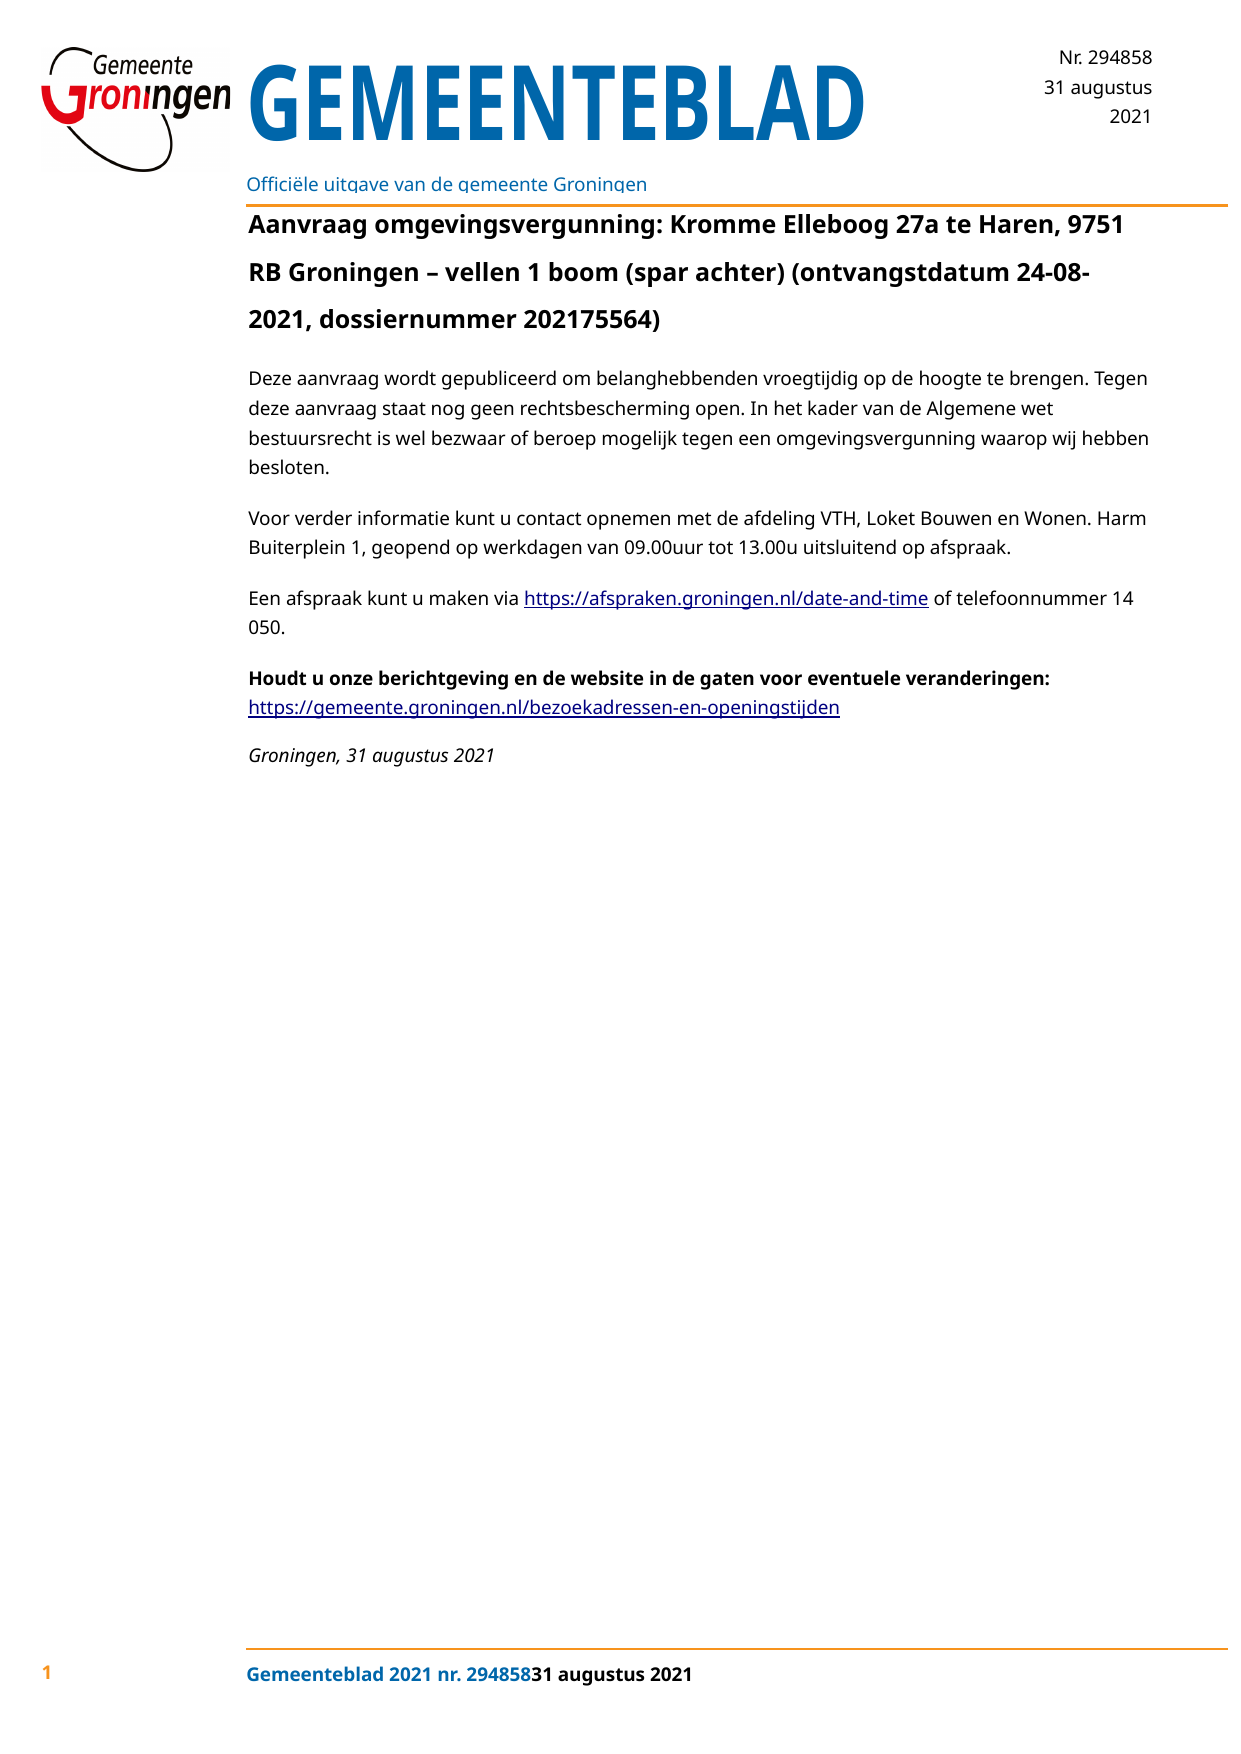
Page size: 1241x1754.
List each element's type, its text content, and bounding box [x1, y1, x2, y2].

text Houdt u onze berichtgeving en de website in de gaten voor eventuele veranderingen: https://gemeente.groningen.nl/bezoekadressen-en-openingstijden [248, 665, 1152, 720]
picture [41, 47, 231, 172]
text Een afspraak kunt u maken via https://afspraken.groningen.nl/date-and-time of telefoonnummer 14 050. [248, 585, 1152, 640]
text Deze aanvraag wordt gepubliceerd om belanghebbenden vroegtijdig op de hoogte te brengen. Tegen deze aanvraag staat nog geen rechtsbescherming open. In het kader van de Algemene wet bestuursrecht is wel bezwaar of beroep mogelijk tegen een omgevingsvergunning waarop wij hebben besloten. [248, 366, 1152, 480]
text Aanvraag omgevingsvergunning: Kromme Elleboog 27a te Haren, 9751 RB Groningen – vellen 1 boom (spar achter) (ontvangstdatum 24-08-2021, dossiernummer 202175564) [248, 207, 1152, 336]
text Groningen, 31 augustus 2021 [248, 742, 1152, 768]
text Voor verder informatie kunt u contact opnemen met de afdeling VTH, Loket Bouwen en Wonen. Harm Buiterplein 1, geopend op werkdagen van 09.00uur tot 13.00u uitsluitend op afspraak. [248, 505, 1152, 560]
